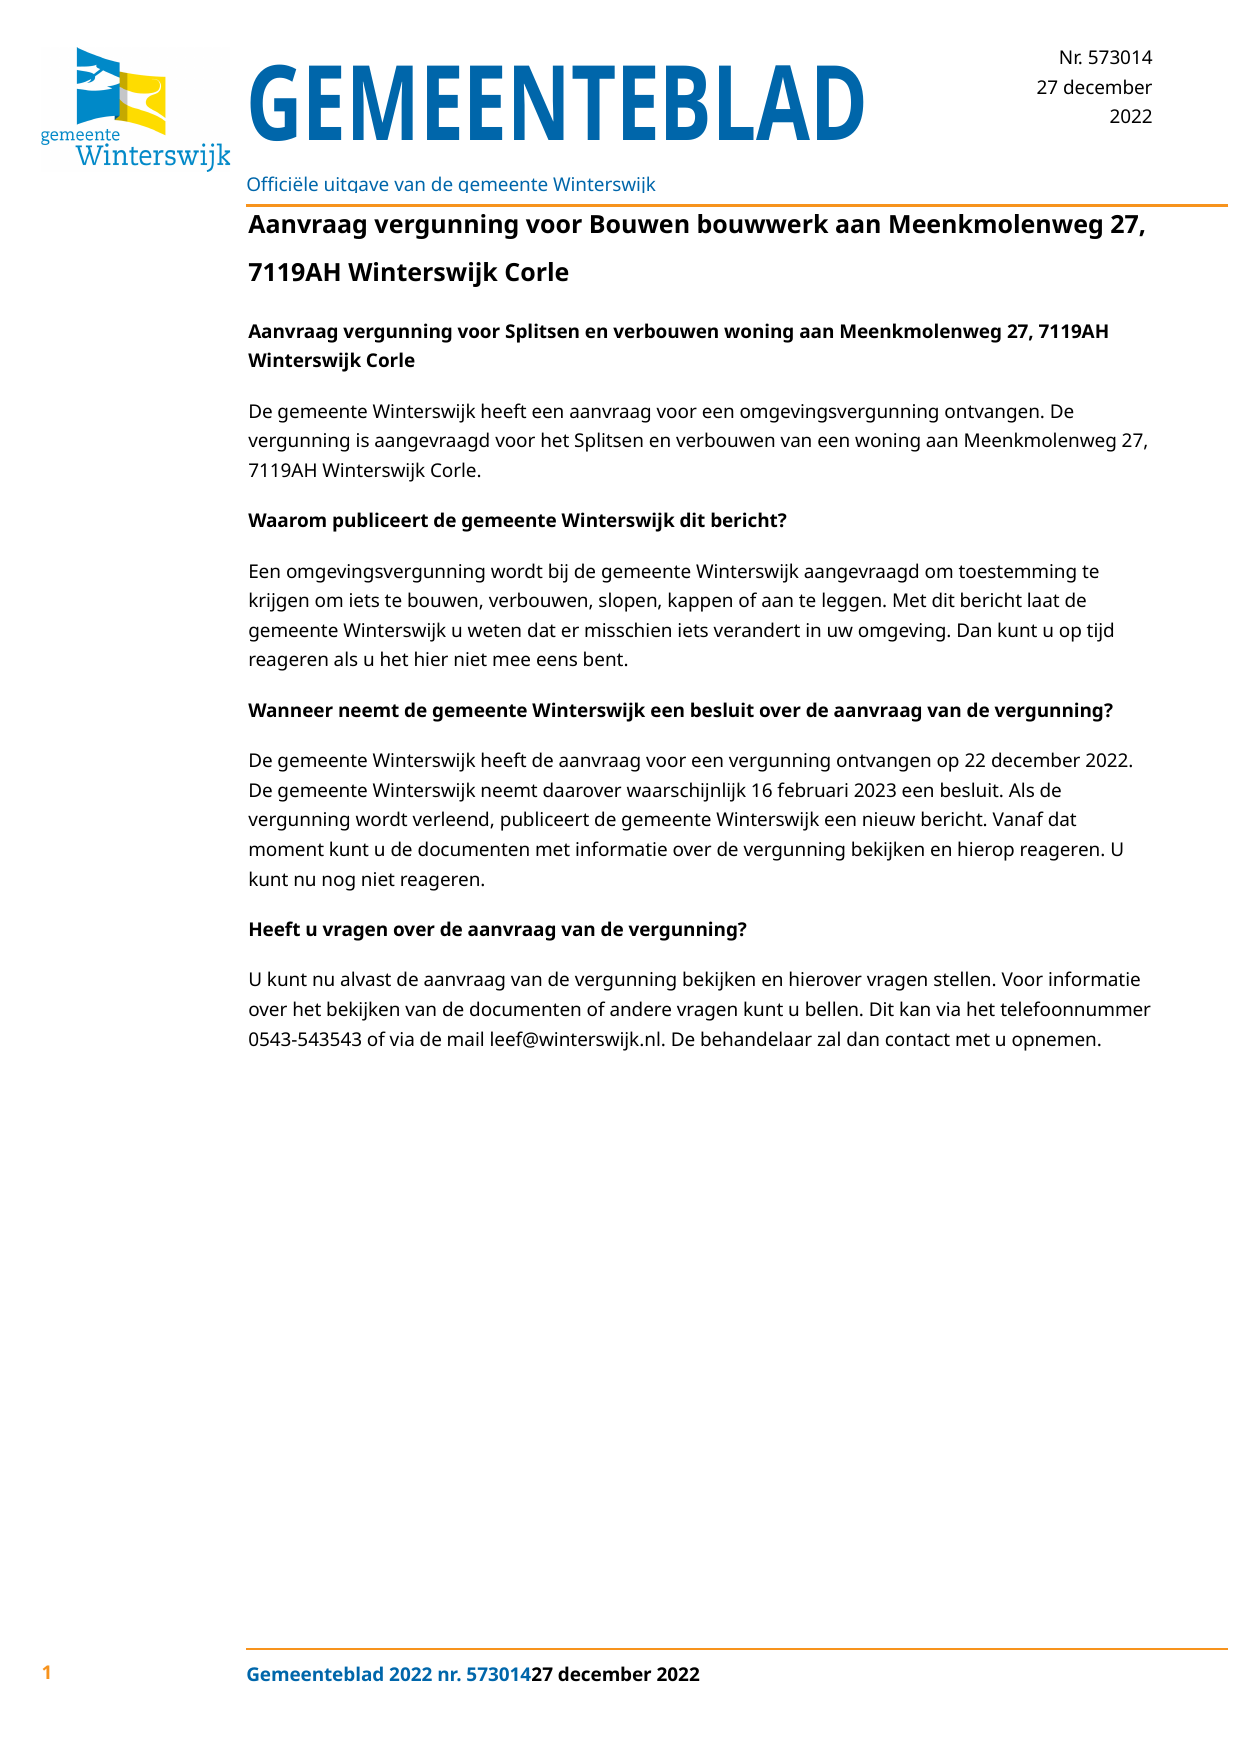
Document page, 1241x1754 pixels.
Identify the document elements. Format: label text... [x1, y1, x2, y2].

text Aanvraag vergunning voor Bouwen bouwwerk aan Meenkmolenweg 27, 7119AH Winterswijk Corle [248, 207, 1152, 288]
text Heeft u vragen over de aanvraag van de vergunning? [248, 916, 1152, 942]
text U kunt nu alvast de aanvraag van de vergunning bekijken en hierover vragen stellen. Voor informatie over het bekijken van de documenten of andere vragen kunt u bellen. Dit kan via het telefoonnummer 0543-543543 of via de mail leef@winterswijk.nl. De behandelaar zal dan contact met u opnemen. [248, 967, 1152, 1052]
text De gemeente Winterswijk heeft een aanvraag voor een omgevingsvergunning ontvangen. De vergunning is aangevraagd voor het Splitsen en verbouwen van een woning aan Meenkmolenweg 27, 7119AH Winterswijk Corle. [248, 398, 1152, 483]
text Een omgevingsvergunning wordt bij de gemeente Winterswijk aangevraagd om toestemming te krijgen om iets te bouwen, verbouwen, slopen, kappen of aan te leggen. Met dit bericht laat de gemeente Winterswijk u weten dat er misschien iets verandert in uw omgeving. Dan kunt u op tijd reageren als u het hier niet mee eens bent. [248, 558, 1152, 672]
picture [41, 47, 231, 172]
text Waarom publiceert de gemeente Winterswijk dit bericht? [248, 507, 1152, 533]
text Aanvraag vergunning voor Splitsen en verbouwen woning aan Meenkmolenweg 27, 7119AH Winterswijk Corle [248, 318, 1152, 373]
text Wanneer neemt de gemeente Winterswijk een besluit over de aanvraag van de vergunning? [248, 697, 1152, 723]
picture [225, 153, 231, 162]
text De gemeente Winterswijk heeft de aanvraag voor een vergunning ontvangen op 22 december 2022. De gemeente Winterswijk neemt daarover waarschijnlijk 16 februari 2023 een besluit. Als de vergunning wordt verleend, publiceert de gemeente Winterswijk een nieuw bericht. Vanaf dat moment kunt u de documenten met informatie over de vergunning bekijken en hierop reageren. U kunt nu nog niet reageren. [248, 747, 1152, 892]
